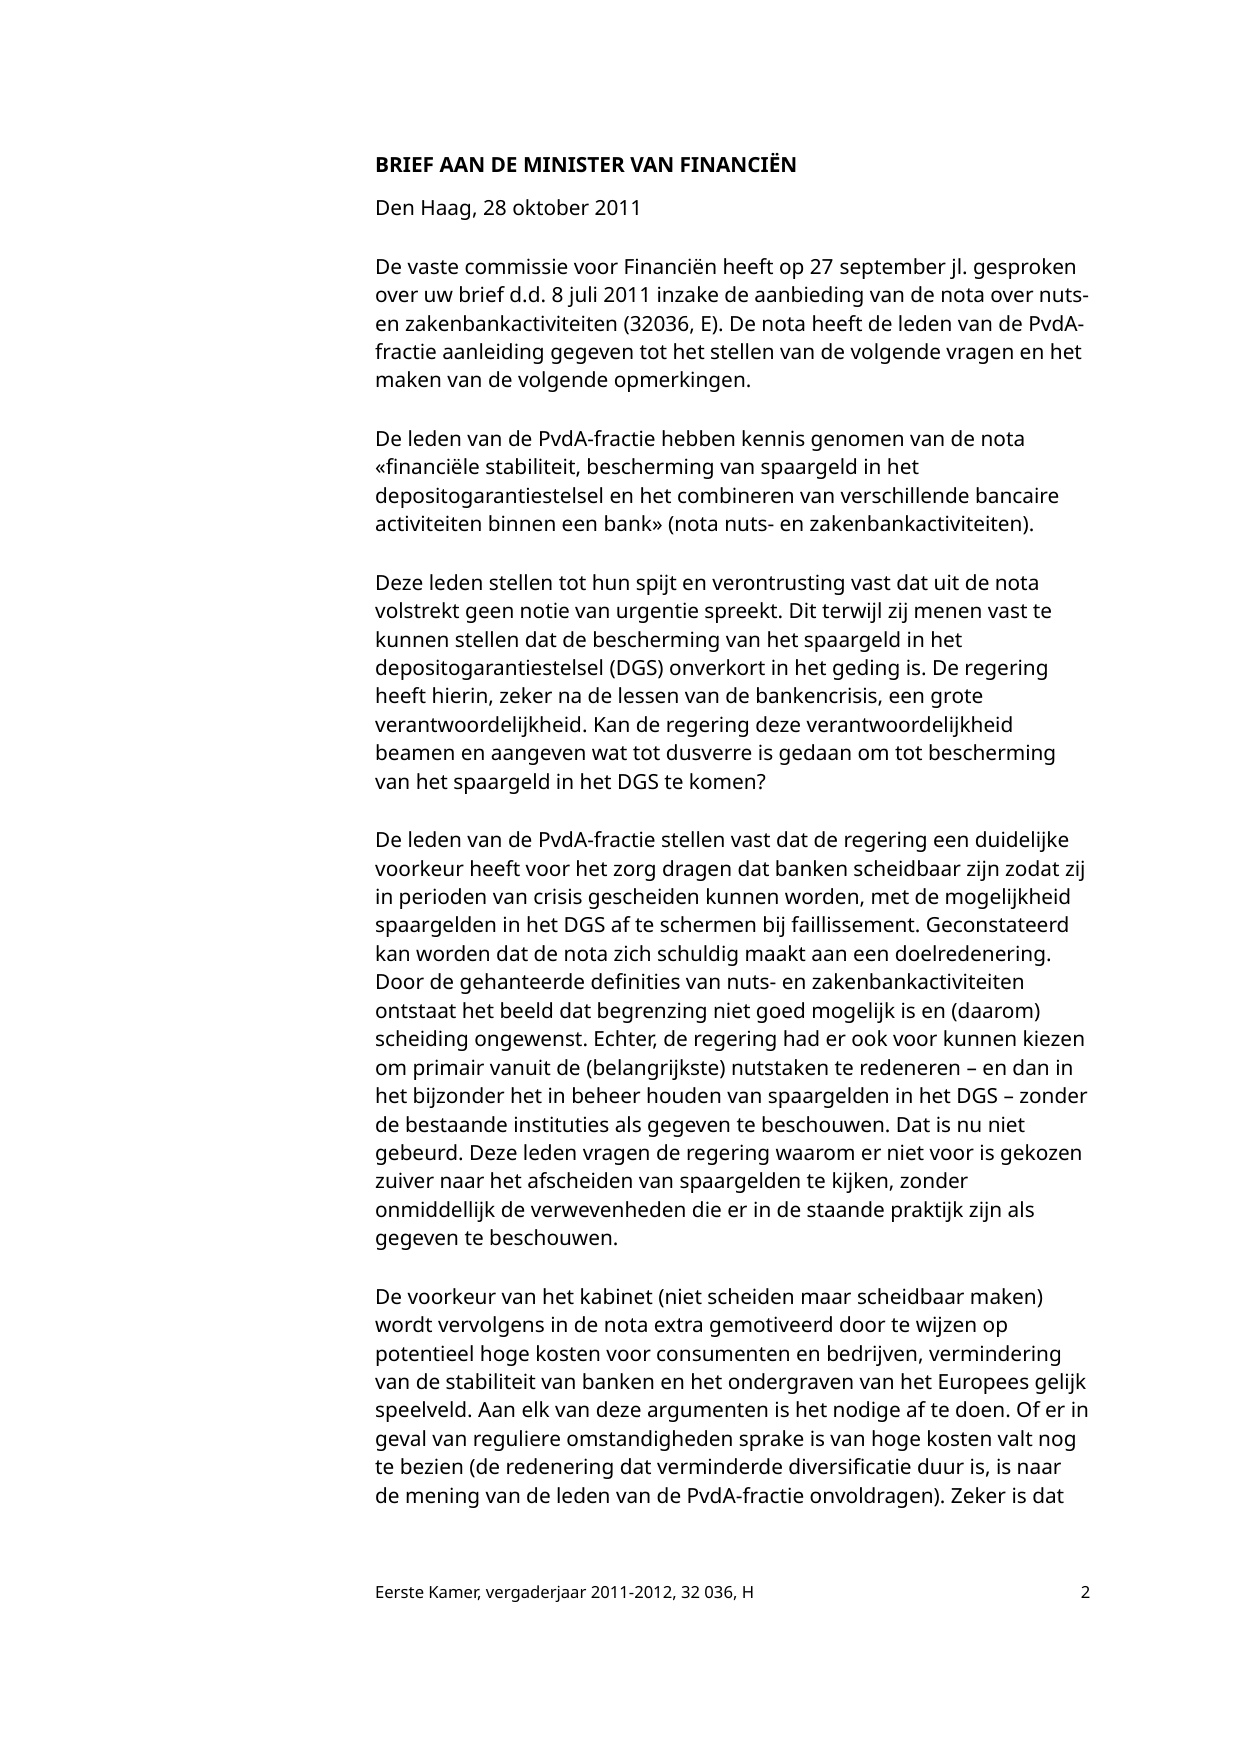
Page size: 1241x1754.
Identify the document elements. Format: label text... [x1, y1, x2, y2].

text Deze leden stellen tot hun spijt en verontrusting vast dat uit de nota volstrekt geen notie van urgentie spreekt. Dit terwijl zij menen vast te kunnen stellen dat de bescherming van het spaargeld in het depositogarantiestelsel (DGS) onverkort in het geding is. De regering heeft hierin, zeker na de lessen van de bankencrisis, een grote verantwoordelijkheid. Kan de regering deze verantwoordelijkheid beamen en aangeven wat tot dusverre is gedaan om tot bescherming van het spaargeld in het DGS te komen? [375, 568, 1090, 795]
text De voorkeur van het kabinet (niet scheiden maar scheidbaar maken) wordt vervolgens in de nota extra gemotiveerd door te wijzen op potentieel hoge kosten voor consumenten en bedrijven, vermindering van de stabiliteit van banken en het ondergraven van het Europees gelijk speelveld. Aan elk van deze argumenten is het nodige af te doen. Of er in geval van reguliere omstandigheden sprake is van hoge kosten valt nog te bezien (de redenering dat verminderde diversificatie duur is, is naar de mening van de leden van de PvdA-fractie onvoldragen). Zeker is dat [375, 1282, 1090, 1509]
text Den Haag, 28 oktober 2011 [375, 193, 1090, 222]
text De leden van de PvdA-fractie hebben kennis genomen van de nota «financiële stabiliteit, bescherming van spaargeld in het depositogarantiestelsel en het combineren van verschillende bancaire activiteiten binnen een bank» (nota nuts- en zakenbankactiviteiten). [375, 424, 1090, 538]
text BRIEF AAN DE MINISTER VAN FINANCIËN [375, 150, 1090, 178]
text De vaste commissie voor Financiën heeft op 27 september jl. gesproken over uw brief d.d. 8 juli 2011 inzake de aanbieding van de nota over nuts- en zakenbankactiviteiten (32036, E). De nota heeft de leden van de PvdA-fractie aanleiding gegeven tot het stellen van de volgende vragen en het maken van de volgende opmerkingen. [375, 252, 1090, 394]
text De leden van de PvdA-fractie stellen vast dat de regering een duidelijke voorkeur heeft voor het zorg dragen dat banken scheidbaar zijn zodat zij in perioden van crisis gescheiden kunnen worden, met de mogelijkheid spaargelden in het DGS af te schermen bij faillissement. Geconstateerd kan worden dat de nota zich schuldig maakt aan een doelredenering. Door de gehanteerde definities van nuts- en zakenbankactiviteiten ontstaat het beeld dat begrenzing niet goed mogelijk is en (daarom) scheiding ongewenst. Echter, de regering had er ook voor kunnen kiezen om primair vanuit de (belangrijkste) nutstaken te redeneren – en dan in het bijzonder het in beheer houden van spaargelden in het DGS – zonder de bestaande instituties als gegeven te beschouwen. Dat is nu niet gebeurd. Deze leden vragen de regering waarom er niet voor is gekozen zuiver naar het afscheiden van spaargelden te kijken, zonder onmiddellijk de verwevenheden die er in de staande praktijk zijn als gegeven te beschouwen. [375, 825, 1090, 1252]
